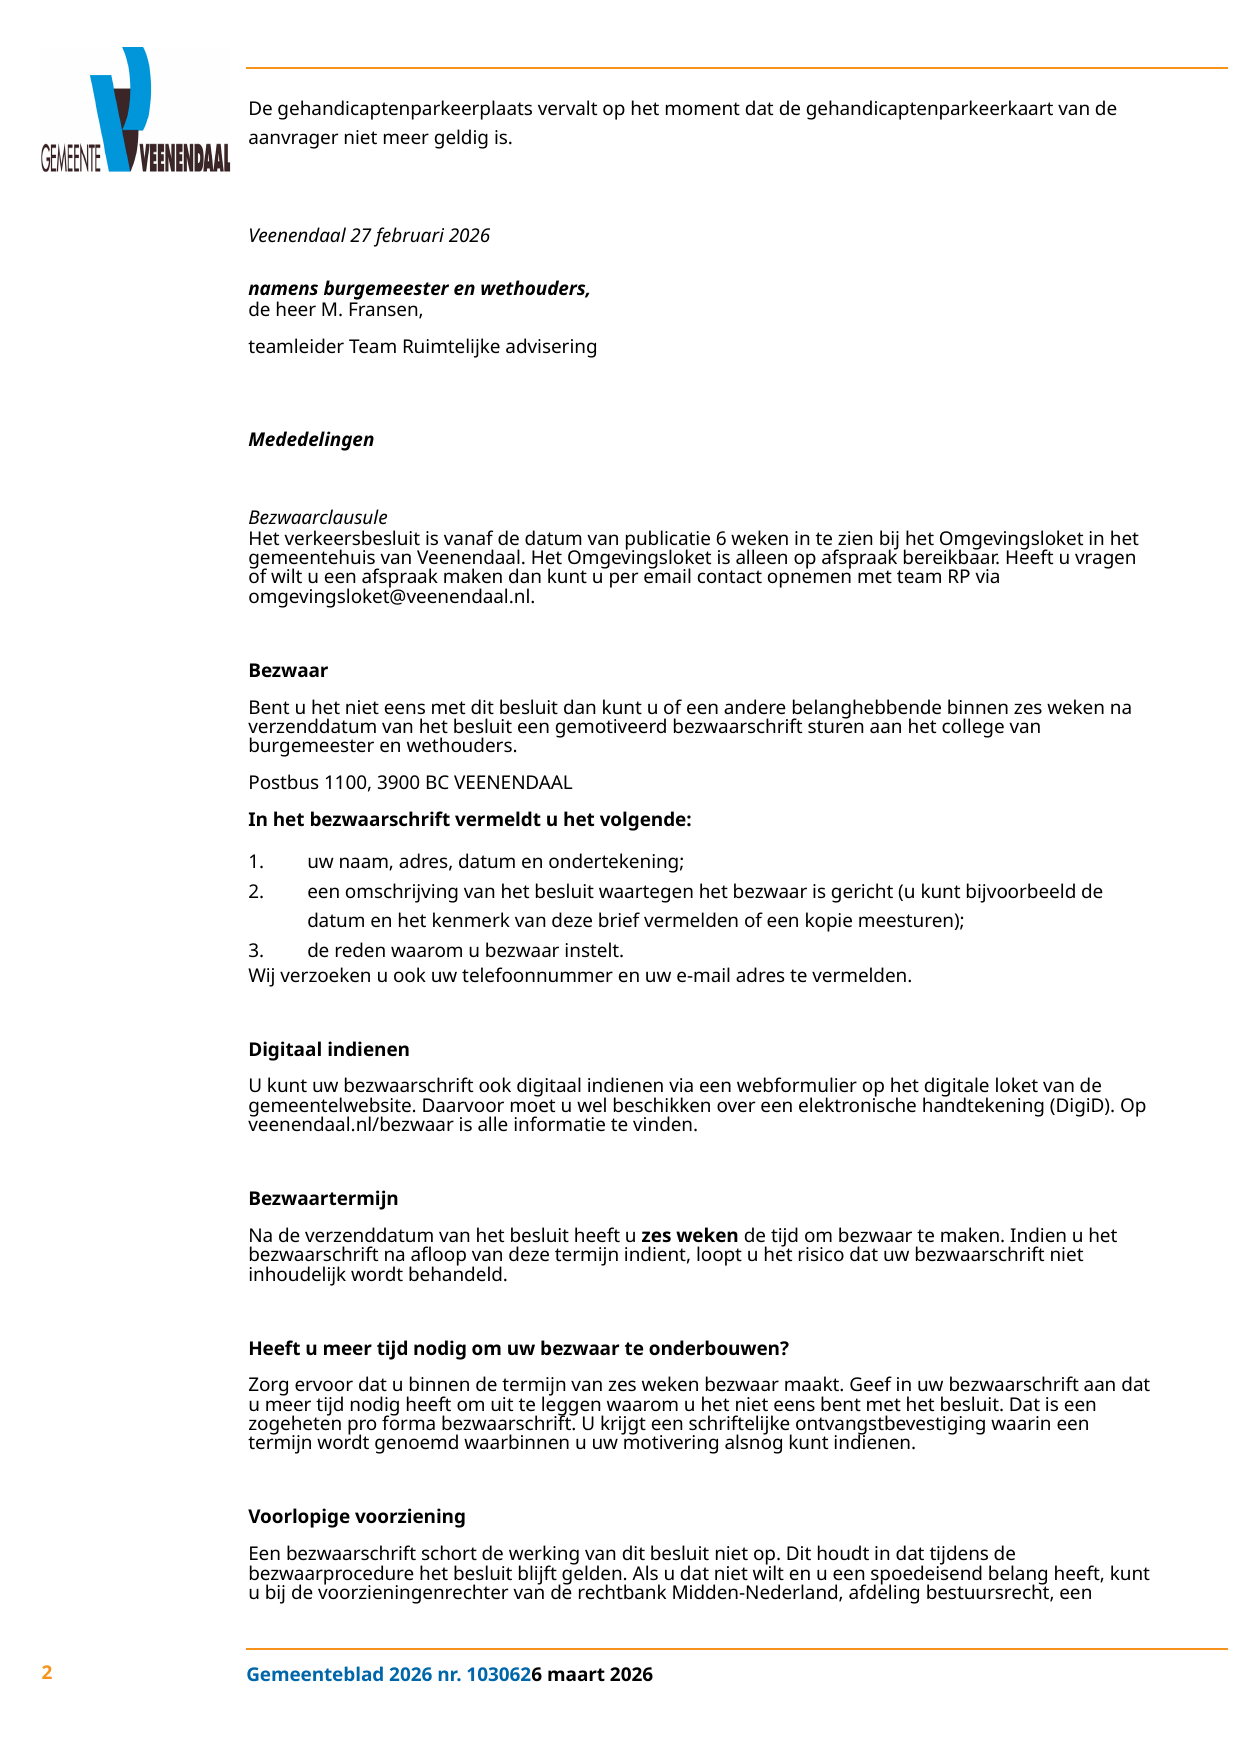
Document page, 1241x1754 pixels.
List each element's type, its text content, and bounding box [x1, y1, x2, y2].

text Mededelingen [248, 426, 1152, 451]
text Voorlopige voorziening [248, 1508, 1152, 1527]
text Heeft u meer tijd nodig om uw bezwaar te onderbouwen? [248, 1339, 1152, 1359]
text Wij verzoeken u ook uw telefoonnummer en uw e-mail adres te vermelden. [248, 967, 1152, 986]
text In het bezwaarschrift vermeldt u het volgende: [248, 811, 1152, 831]
list de reden waarom u bezwaar instelt. [248, 937, 1152, 963]
text Na de verzenddatum van het besluit heeft u zes weken de tijd om bezwaar te maken. Indien u het bezwaarschrift na afloop van deze termijn indient, loopt u het risico dat uw bezwaarschrift niet inhoudelijk wordt behandeld. [248, 1227, 1152, 1285]
text Bezwaarclausule [248, 504, 1152, 530]
text Een bezwaarschrift schort de werking van dit besluit niet op. Dit houdt in dat tijdens de bezwaarprocedure het besluit blijft gelden. Als u dat niet wilt en u een spoedeisend belang heeft, kunt u bij de voorzieningenrechter van de rechtbank Midden-Nederland, afdeling bestuursrecht, een [248, 1545, 1152, 1603]
text Postbus 1100, 3900 BC VEENENDAAL [248, 774, 1152, 793]
list een omschrijving van het besluit waartegen het bezwaar is gericht (u kunt bijvoorbeeld de datum en het kenmerk van deze brief vermelden of een kopie meesturen); [248, 878, 1152, 933]
text Bezwaartermijn [248, 1190, 1152, 1209]
text De gehandicaptenparkeerplaats vervalt op het moment dat de gehandicaptenparkeerkaart van de aanvrager niet meer geldig is. [248, 95, 1152, 150]
text Bent u het niet eens met dit besluit dan kunt u of een andere belanghebbende binnen zes weken na verzenddatum van het besluit een gemotiveerd bezwaarschrift sturen aan het college van burgemeester en wethouders. [248, 699, 1152, 757]
text de heer M. Fransen, [248, 301, 1152, 321]
picture [41, 47, 130, 172]
text Zorg ervoor dat u binnen de termijn van zes weken bezwaar maakt. Geef in uw bezwaarschrift aan dat u meer tijd nodig heeft om uit te leggen waarom u het niet eens bent met het besluit. Dat is een zogeheten pro forma bezwaarschrift. U krijgt een schriftelijke ontvangstbevestiging waarin een termijn wordt genoemd waarbinnen u uw motivering alsnog kunt indienen. [248, 1376, 1152, 1453]
picture [123, 47, 231, 172]
text Het verkeersbesluit is vanaf de datum van publicatie 6 weken in te zien bij het Omgevingsloket in het gemeentehuis van Veenendaal. Het Omgevingsloket is alleen op afspraak bereikbaar. Heeft u vragen of wilt u een afspraak maken dan kunt u per email contact opnemen met team RP via omgevingsloket@veenendaal.nl. [248, 530, 1152, 607]
text Bezwaar [248, 662, 1152, 681]
list uw naam, adres, datum en ondertekening; [248, 848, 1152, 874]
text namens burgemeester en wethouders, [248, 276, 1152, 301]
text Digitaal indienen [248, 1041, 1152, 1060]
text teamleider Team Ruimtelijke advisering [248, 338, 1152, 357]
text Veenendaal 27 februari 2026 [248, 223, 1152, 248]
text U kunt uw bezwaarschrift ook digitaal indienen via een webformulier op het digitale loket van de gemeentelwebsite. Daarvoor moet u wel beschikken over een elektronische handtekening (DigiD). Op veenendaal.nl/bezwaar is alle informatie te vinden. [248, 1077, 1152, 1135]
